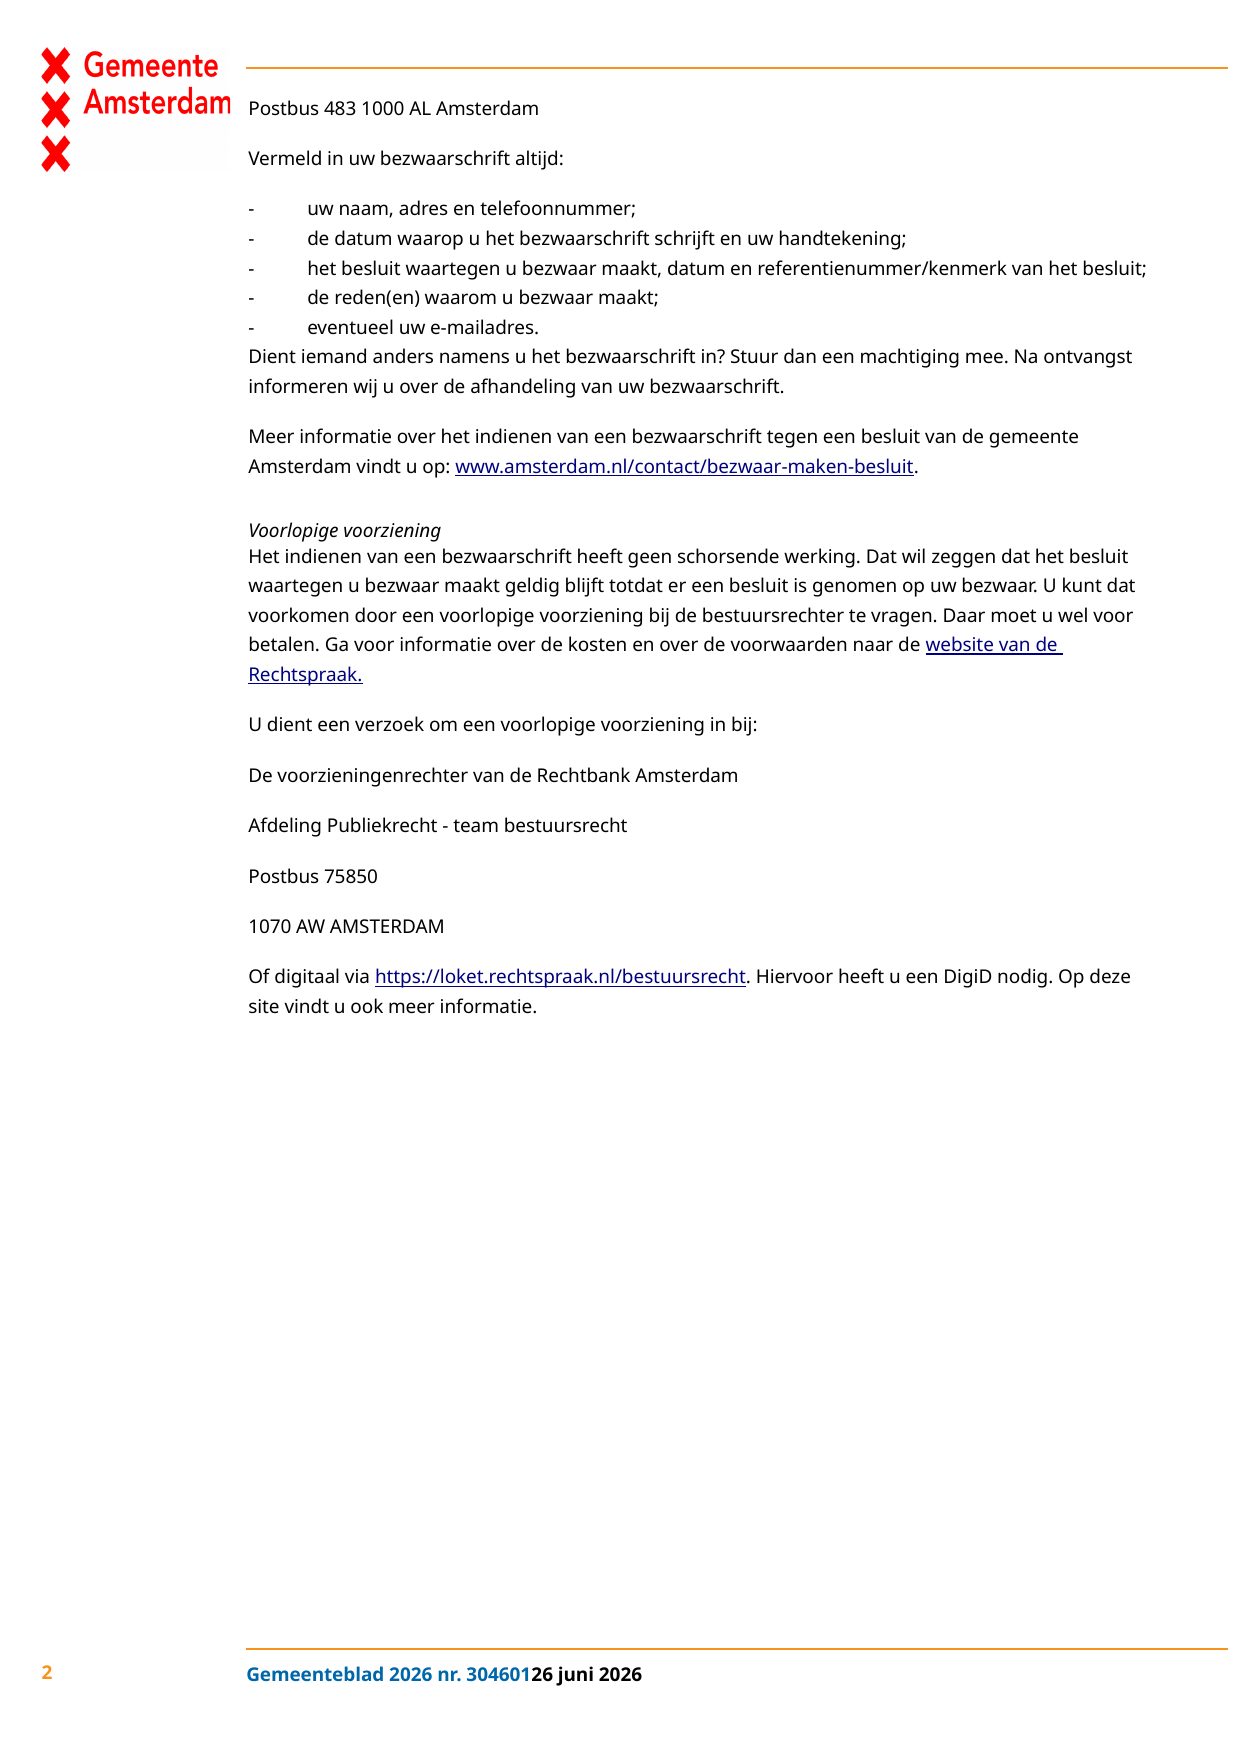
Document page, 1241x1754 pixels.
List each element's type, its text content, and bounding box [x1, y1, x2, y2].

text Vermeld in uw bezwaarschrift altijd: [248, 145, 1152, 171]
text 1070 AW AMSTERDAM [248, 913, 1152, 939]
picture [41, 47, 231, 172]
text Of digitaal via https://loket.rechtspraak.nl/bestuursrecht. Hiervoor heeft u een DigiD nodig. Op deze site vindt u ook meer informatie. [248, 964, 1152, 1019]
text Postbus 483 1000 AL Amsterdam [248, 95, 1152, 121]
list de datum waarop u het bezwaarschrift schrijft en uw handtekening; [248, 225, 1152, 251]
list uw naam, adres en telefoonnummer; [248, 196, 1152, 221]
text Het indienen van een bezwaarschrift heeft geen schorsende werking. Dat wil zeggen dat het besluit waartegen u bezwaar maakt geldig blijft totdat er een besluit is genomen op uw bezwaar. U kunt dat voorkomen door een voorlopige voorziening bij de bestuursrechter te vragen. Daar moet u wel voor betalen. Ga voor informatie over de kosten en over de voorwaarden naar de website van de Rechtspraak. [248, 543, 1152, 687]
text Voorlopige voorziening [248, 517, 1152, 543]
text Meer informatie over het indienen van een bezwaarschrift tegen een besluit van de gemeente Amsterdam vindt u op: www.amsterdam.nl/contact/bezwaar-maken-besluit. [248, 423, 1152, 479]
list eventueel uw e-mailadres. [248, 314, 1152, 340]
list het besluit waartegen u bezwaar maakt, datum en referentienummer/kenmerk van het besluit; [248, 255, 1152, 281]
text De voorzieningenrechter van de Rechtbank Amsterdam [248, 762, 1152, 788]
text Afdeling Publiekrecht - team bestuursrecht [248, 812, 1152, 838]
text Dient iemand anders namens u het bezwaarschrift in? Stuur dan een machtiging mee. Na ontvangst informeren wij u over de afhandeling van uw bezwaarschrift. [248, 343, 1152, 399]
text Postbus 75850 [248, 863, 1152, 888]
list de reden(en) waarom u bezwaar maakt; [248, 284, 1152, 310]
text U dient een verzoek om een voorlopige voorziening in bij: [248, 712, 1152, 737]
